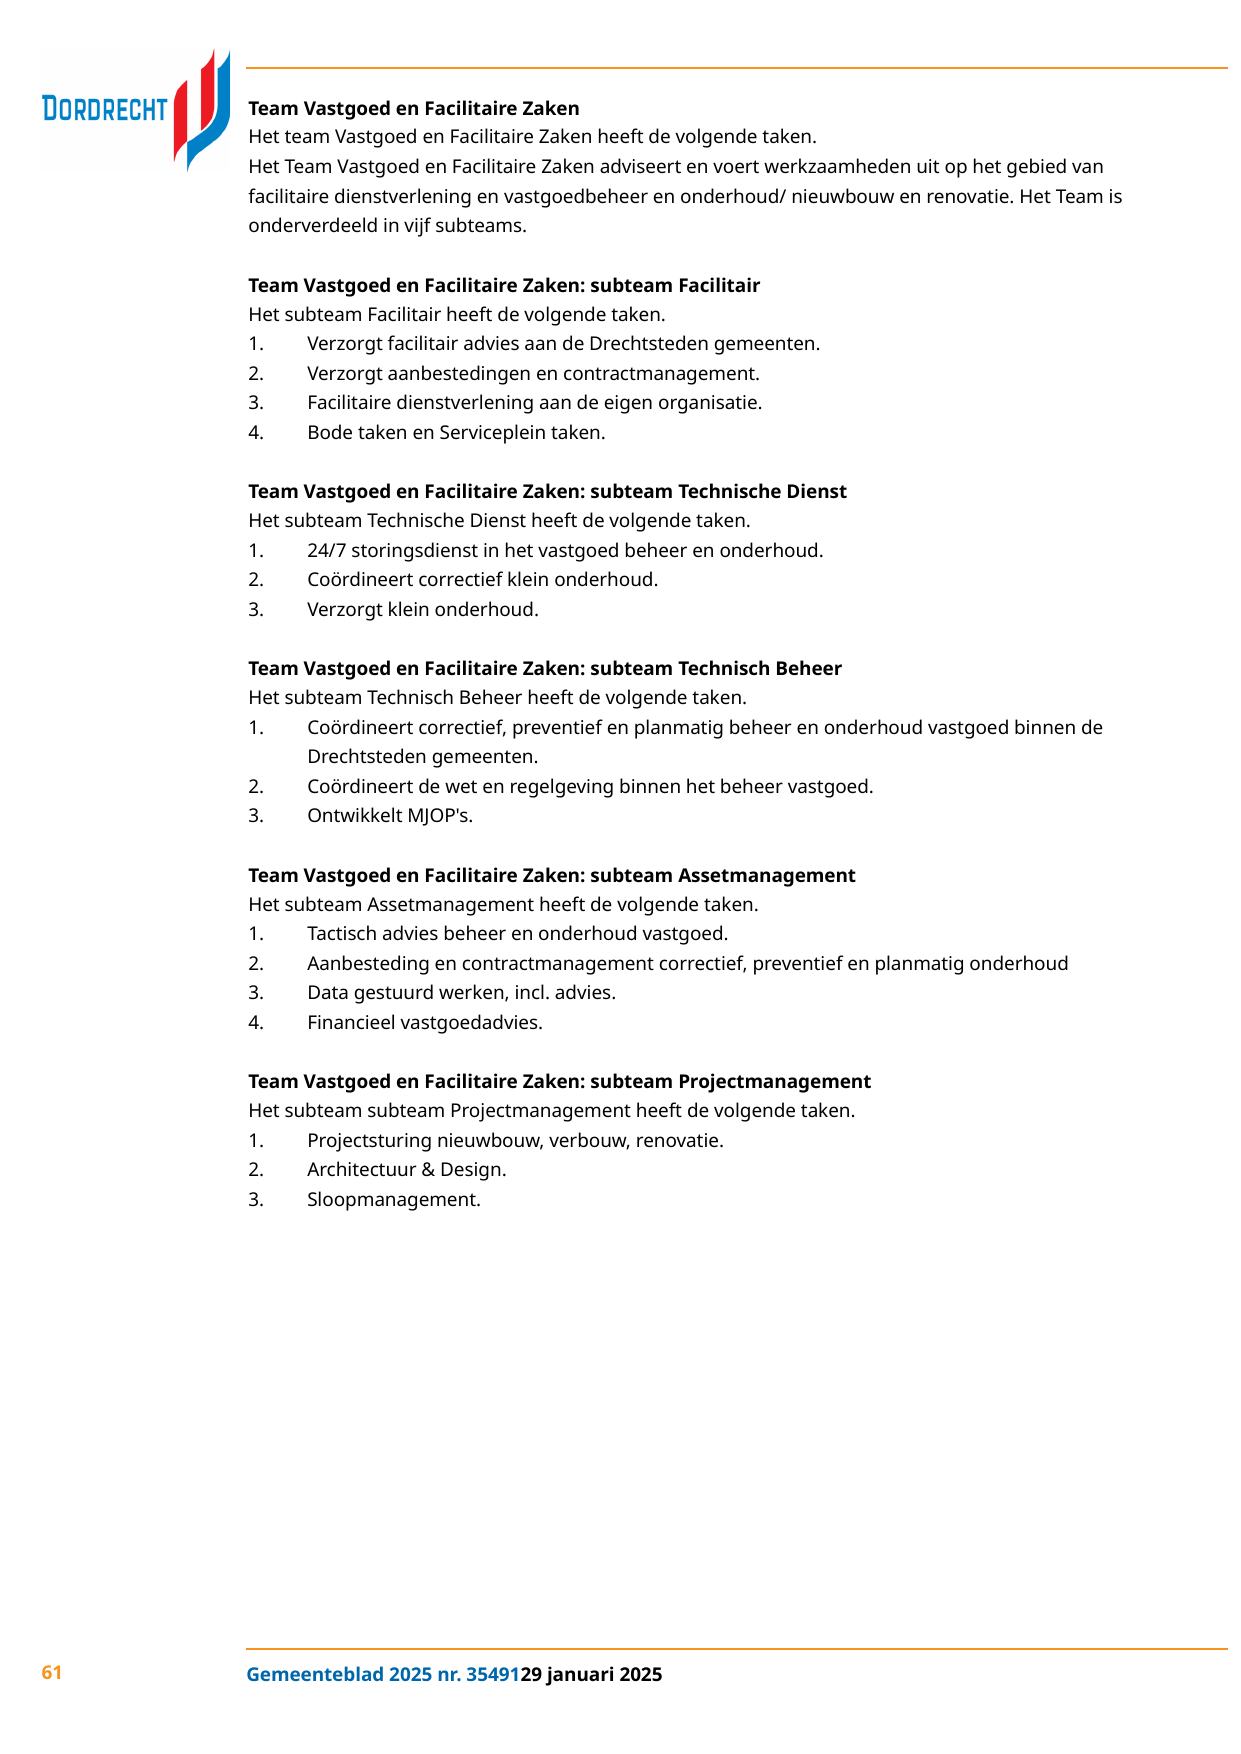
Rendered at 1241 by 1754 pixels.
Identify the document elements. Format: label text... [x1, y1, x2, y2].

list Bode taken en Serviceplein taken. [248, 419, 1152, 445]
picture [41, 47, 231, 172]
table_header Team Vastgoed en Facilitaire Zaken [248, 95, 1152, 121]
text Het team Vastgoed en Facilitaire Zaken heeft de volgende taken. [248, 124, 1152, 149]
list Coördineert correctief, preventief en planmatig beheer en onderhoud vastgoed binnen de Drechtsteden gemeenten. [248, 714, 1152, 769]
list 24/7 storingsdienst in het vastgoed beheer en onderhoud. [248, 537, 1152, 563]
text Het Team Vastgoed en Facilitaire Zaken adviseert en voert werkzaamheden uit op het gebied van facilitaire dienstverlening en vastgoedbeheer en onderhoud/ nieuwbouw en renovatie. Het Team is onderverdeeld in vijf subteams. [248, 153, 1152, 238]
text Het subteam subteam Projectmanagement heeft de volgende taken. [248, 1097, 1152, 1123]
text Het subteam Technisch Beheer heeft de volgende taken. [248, 684, 1152, 710]
text Het subteam Technische Dienst heeft de volgende taken. [248, 507, 1152, 533]
list Tactisch advies beheer en onderhoud vastgoed. [248, 920, 1152, 946]
list Sloopmanagement. [248, 1186, 1152, 1212]
table_header Team Vastgoed en Facilitaire Zaken: subteam Projectmanagement [248, 1069, 1152, 1094]
list Coördineert correctief klein onderhoud. [248, 566, 1152, 592]
table_header Team Vastgoed en Facilitaire Zaken: subteam Technisch Beheer [248, 655, 1152, 681]
list Facilitaire dienstverlening aan de eigen organisatie. [248, 389, 1152, 415]
list Architectuur & Design. [248, 1157, 1152, 1182]
text Het subteam Assetmanagement heeft de volgende taken. [248, 891, 1152, 917]
list Financieel vastgoedadvies. [248, 1009, 1152, 1035]
table_header Team Vastgoed en Facilitaire Zaken: subteam Facilitair [248, 272, 1152, 297]
list Verzorgt klein onderhoud. [248, 596, 1152, 622]
list Projectsturing nieuwbouw, verbouw, renovatie. [248, 1127, 1152, 1153]
list Aanbesteding en contractmanagement correctief, preventief en planmatig onderhoud [248, 950, 1152, 976]
list Verzorgt aanbestedingen en contractmanagement. [248, 360, 1152, 386]
list Data gestuurd werken, incl. advies. [248, 979, 1152, 1005]
text Het subteam Facilitair heeft de volgende taken. [248, 301, 1152, 326]
list Ontwikkelt MJOP's. [248, 803, 1152, 828]
table_header Team Vastgoed en Facilitaire Zaken: subteam Technische Dienst [248, 478, 1152, 504]
table_header Team Vastgoed en Facilitaire Zaken: subteam Assetmanagement [248, 862, 1152, 888]
list Verzorgt facilitair advies aan de Drechtsteden gemeenten. [248, 330, 1152, 356]
list Coördineert de wet en regelgeving binnen het beheer vastgoed. [248, 773, 1152, 799]
